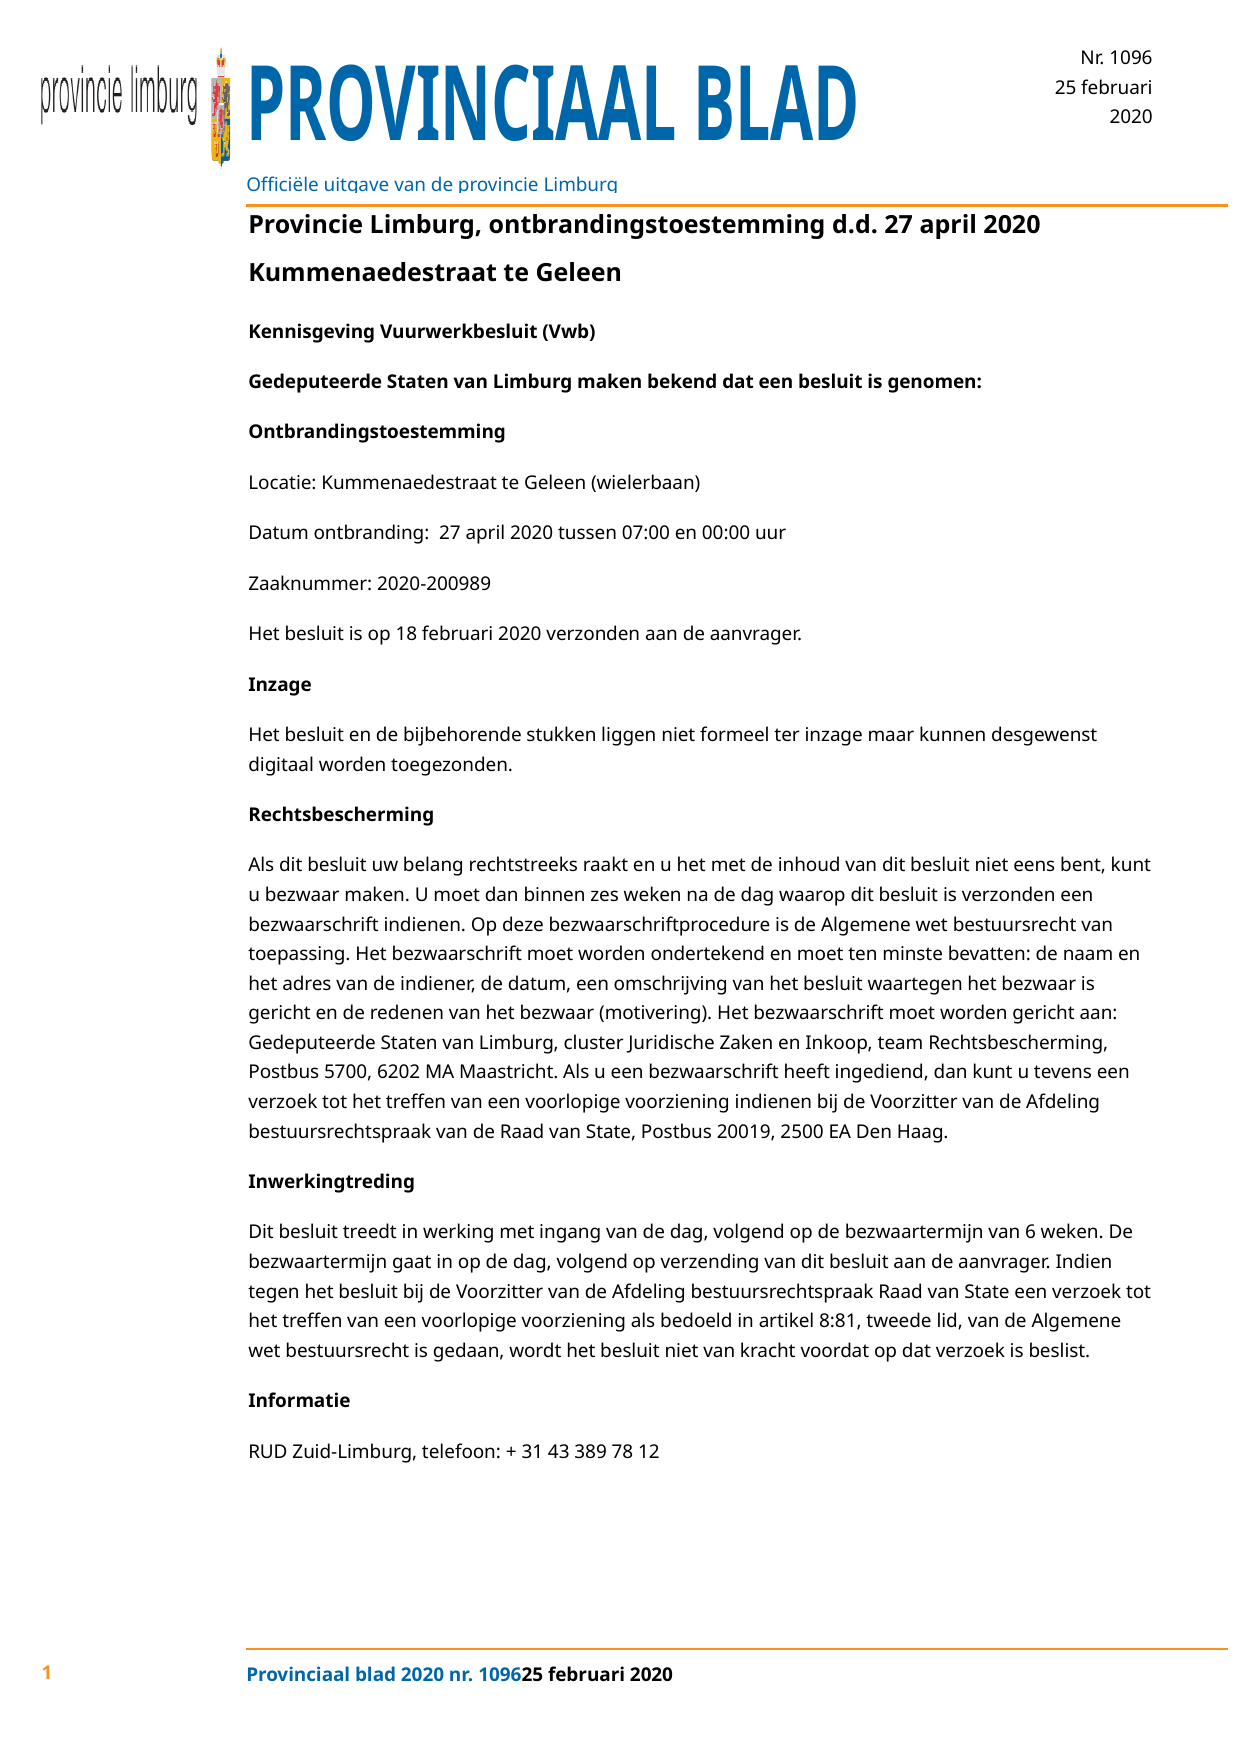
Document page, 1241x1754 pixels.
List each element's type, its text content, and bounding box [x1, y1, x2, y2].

text Als dit besluit uw belang rechtstreeks raakt en u het met de inhoud van dit besluit niet eens bent, kunt u bezwaar maken. U moet dan binnen zes weken na de dag waarop dit besluit is verzonden een bezwaarschrift indienen. Op deze bezwaarschriftprocedure is de Algemene wet bestuursrecht van toepassing. Het bezwaarschrift moet worden ondertekend en moet ten minste bevatten: de naam en het adres van de indiener, de datum, een omschrijving van het besluit waartegen het bezwaar is gericht en de redenen van het bezwaar (motivering). Het bezwaarschrift moet worden gericht aan: Gedeputeerde Staten van Limburg, cluster Juridische Zaken en Inkoop, team Rechtsbescherming, Postbus 5700, 6202 MA Maastricht. Als u een bezwaarschrift heeft ingediend, dan kunt u tevens een verzoek tot het treffen van een voorlopige voorziening indienen bij de Voorzitter van de Afdeling bestuursrechtspraak van de Raad van State, Postbus 20019, 2500 EA Den Haag. [248, 852, 1152, 1144]
text Inzage [248, 671, 1152, 697]
text Dit besluit treedt in werking met ingang van de dag, volgend op de bezwaartermijn van 6 weken. De bezwaartermijn gaat in op de dag, volgend op verzending van dit besluit aan de aanvrager. Indien tegen het besluit bij de Voorzitter van de Afdeling bestuursrechtspraak Raad van State een verzoek tot het treffen van een voorlopige voorziening als bedoeld in artikel 8:81, tweede lid, van de Algemene wet bestuursrecht is gedaan, wordt het besluit niet van kracht voordat op dat verzoek is beslist. [248, 1219, 1152, 1363]
text Informatie [248, 1387, 1152, 1413]
text RUD Zuid-Limburg, telefoon: + 31 43 389 78 12 [248, 1438, 1152, 1464]
text Inwerkingtreding [248, 1168, 1152, 1194]
text Locatie: Kummenaedestraat te Geleen (wielerbaan) [248, 469, 1152, 495]
text Het besluit en de bijbehorende stukken liggen niet formeel ter inzage maar kunnen desgewenst digitaal worden toegezonden. [248, 721, 1152, 777]
picture [41, 47, 231, 172]
text Het besluit is op 18 februari 2020 verzonden aan de aanvrager. [248, 620, 1152, 646]
text Datum ontbranding: 27 april 2020 tussen 07:00 en 00:00 uur [248, 519, 1152, 545]
text Provincie Limburg, ontbrandingstoestemming d.d. 27 april 2020 Kummenaedestraat te Geleen [248, 207, 1152, 288]
text Gedeputeerde Staten van Limburg maken bekend dat een besluit is genomen: [248, 368, 1152, 394]
text Kennisgeving Vuurwerkbesluit (Vwb) [248, 318, 1152, 344]
text Rechtsbescherming [248, 801, 1152, 827]
text Zaaknummer: 2020-200989 [248, 570, 1152, 596]
text Ontbrandingstoestemming [248, 419, 1152, 444]
